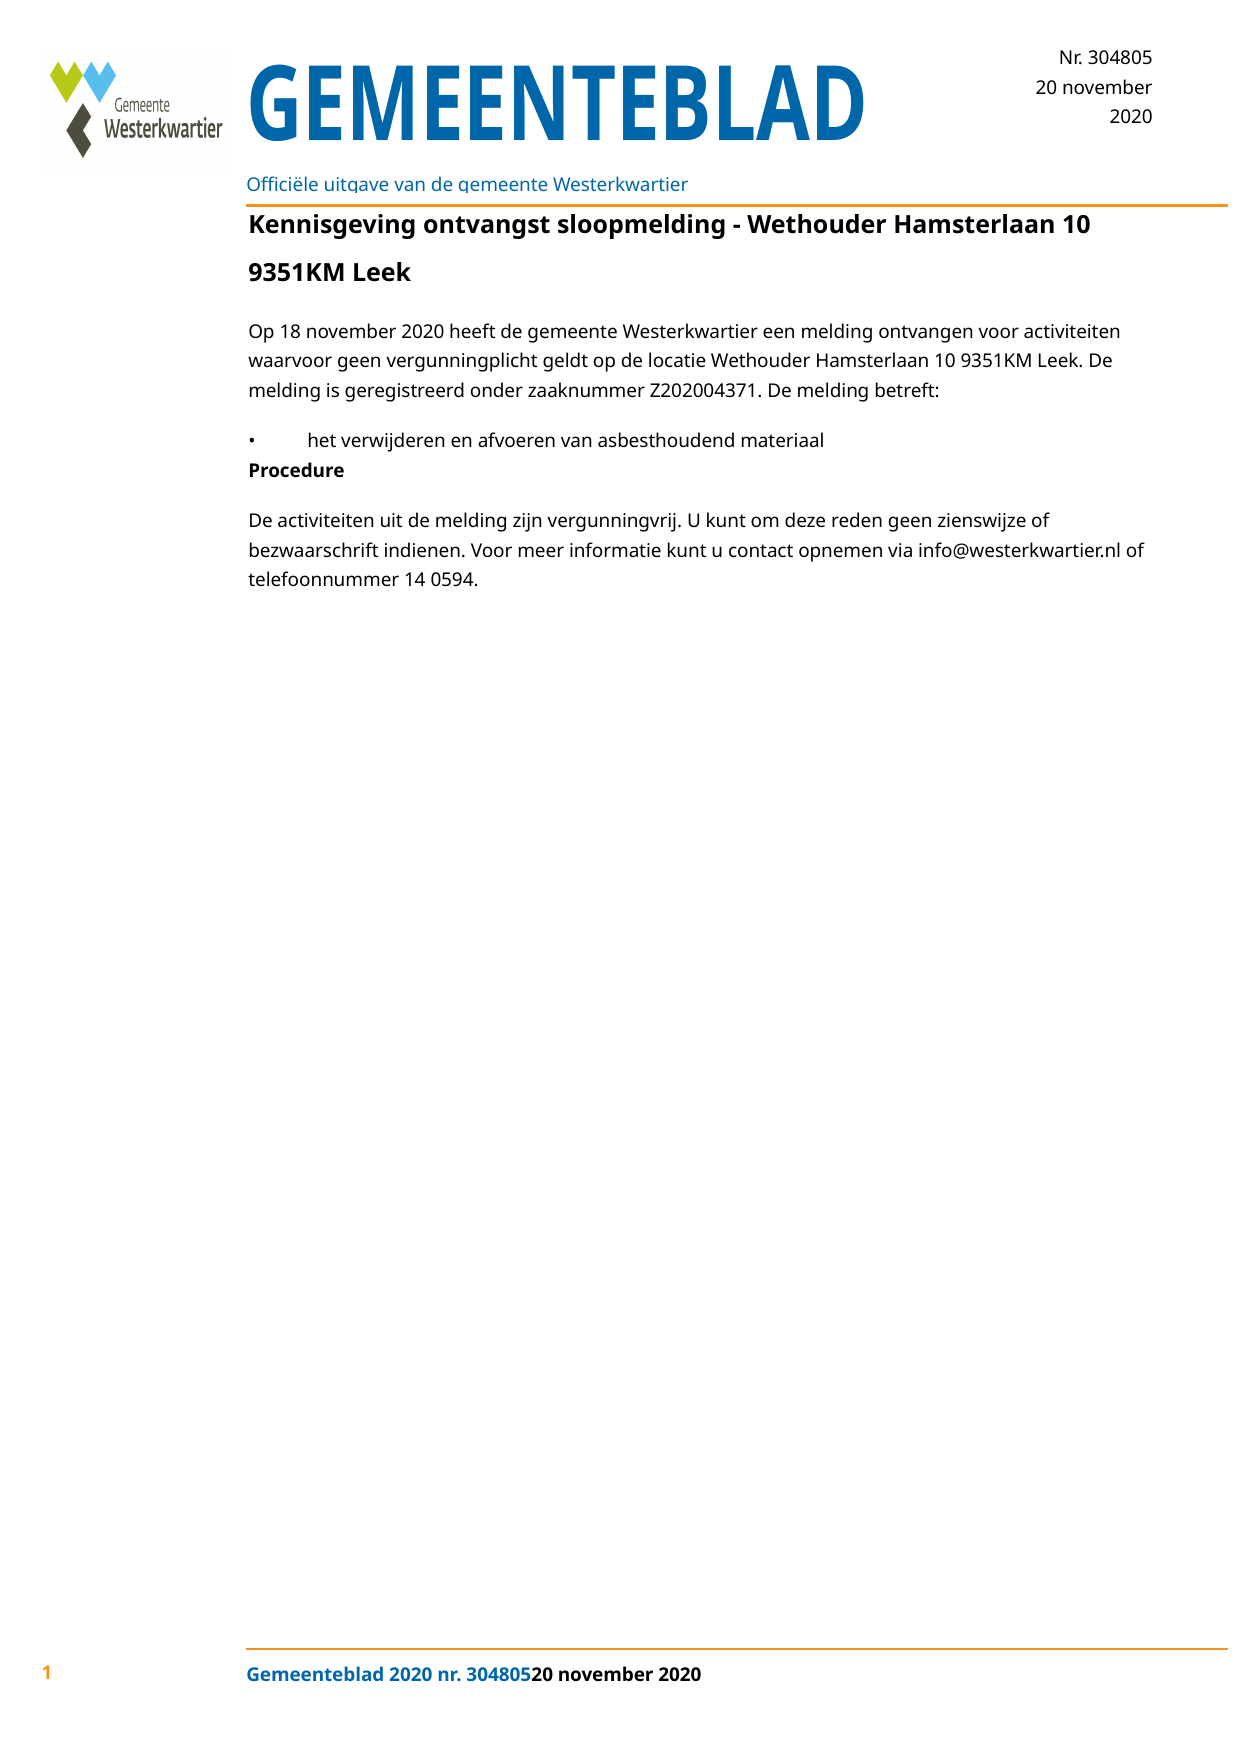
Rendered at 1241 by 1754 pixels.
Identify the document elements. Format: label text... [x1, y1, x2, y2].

list het verwijderen en afvoeren van asbesthoudend materiaal [248, 427, 1152, 453]
text Kennisgeving ontvangst sloopmelding - Wethouder Hamsterlaan 10 9351KM Leek [248, 207, 1152, 288]
text Op 18 november 2020 heeft de gemeente Westerkwartier een melding ontvangen voor activiteiten waarvoor geen vergunningplicht geldt op de locatie Wethouder Hamsterlaan 10 9351KM Leek. De melding is geregistreerd onder zaaknummer Z202004371. De melding betreft: [248, 318, 1152, 403]
picture [41, 47, 231, 172]
text Procedure [248, 457, 1152, 483]
text De activiteiten uit de melding zijn vergunningvrij. U kunt om deze reden geen zienswijze of bezwaarschrift indienen. Voor meer informatie kunt u contact opnemen via info@westerkwartier.nl of telefoonnummer 14 0594. [248, 507, 1152, 592]
